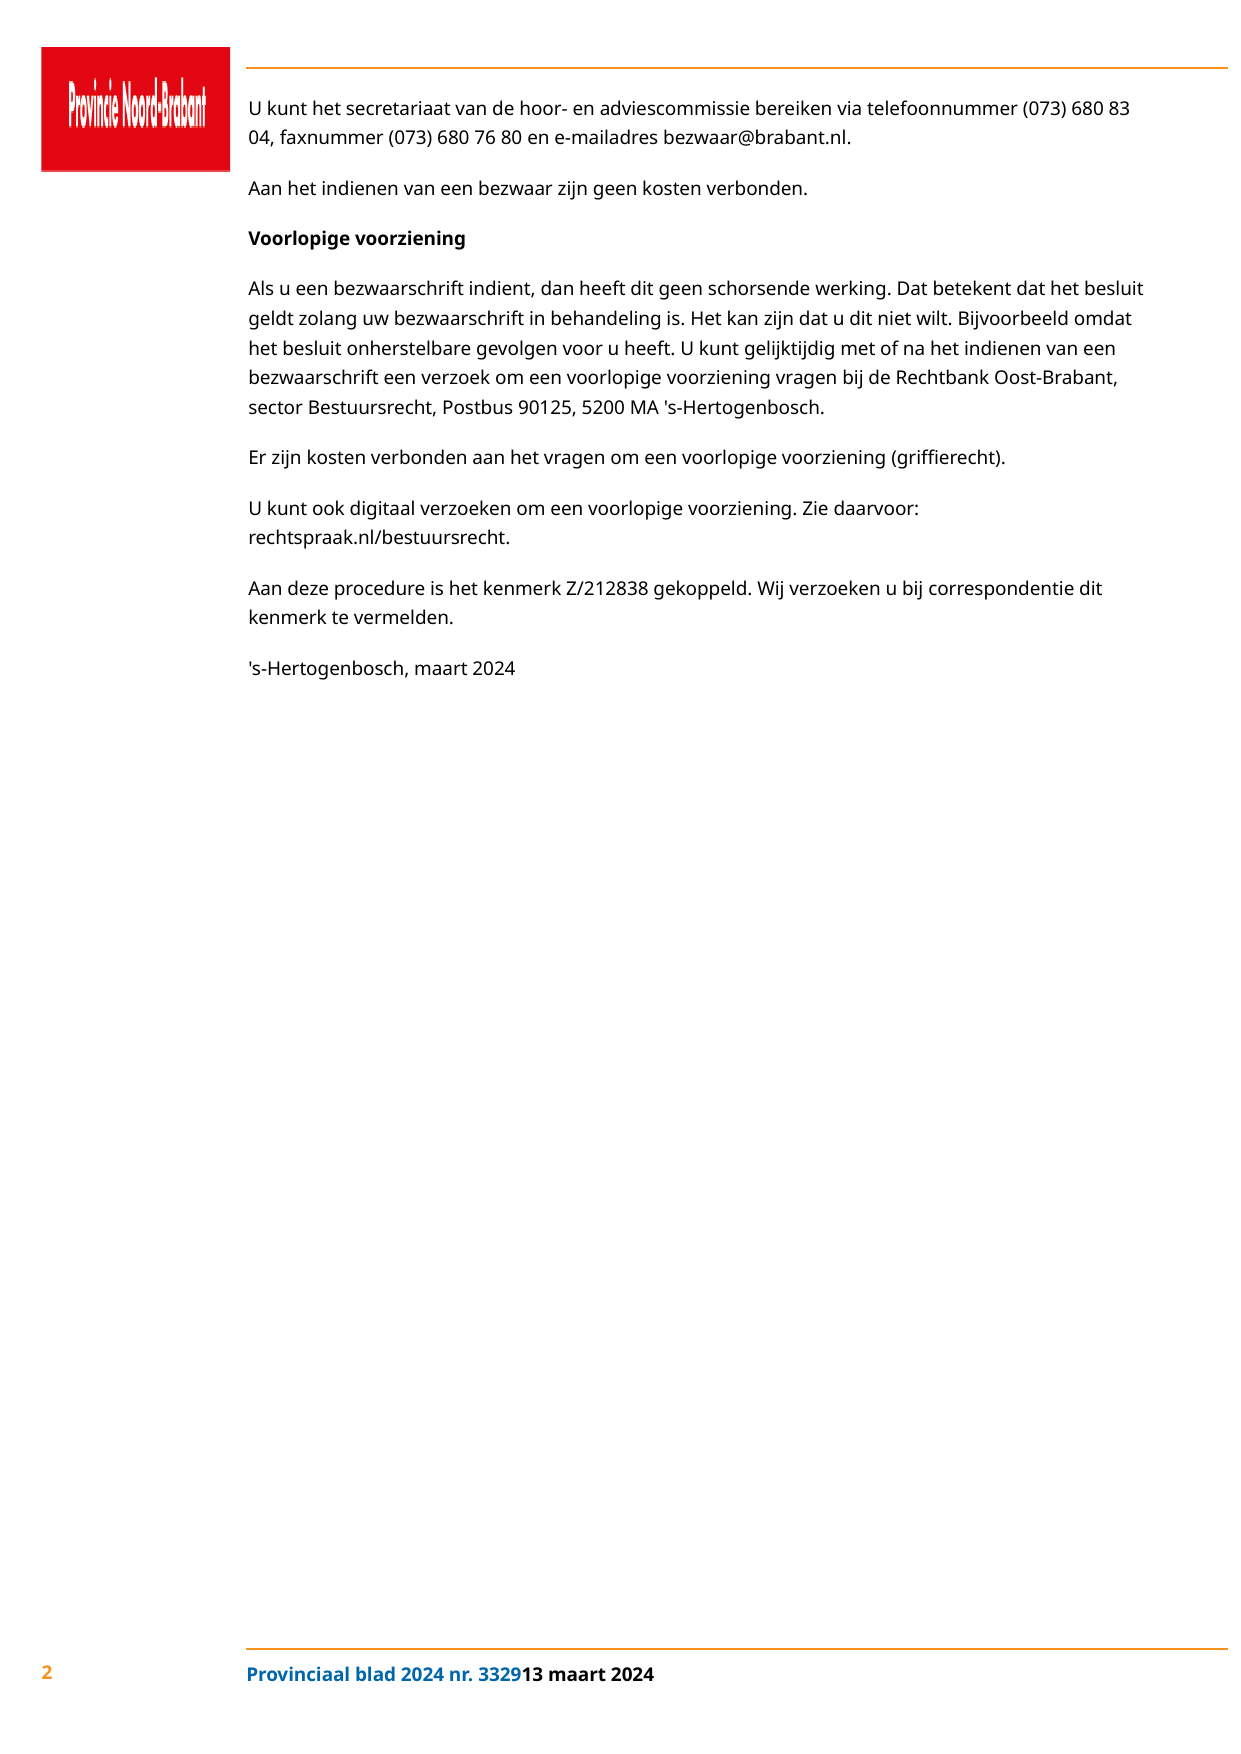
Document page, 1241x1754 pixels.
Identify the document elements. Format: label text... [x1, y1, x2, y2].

picture [41, 47, 231, 172]
text Voorlopige voorziening [248, 225, 1152, 251]
text Aan het indienen van een bezwaar zijn geen kosten verbonden. [248, 175, 1152, 201]
text 's-Hertogenbosch, maart 2024 [248, 655, 1152, 681]
text U kunt ook digitaal verzoeken om een voorlopige voorziening. Zie daarvoor: rechtspraak.nl/bestuursrecht. [248, 495, 1152, 550]
text Er zijn kosten verbonden aan het vragen om een voorlopige voorziening (griffierecht). [248, 444, 1152, 470]
text U kunt het secretariaat van de hoor- en adviescommissie bereiken via telefoonnummer (073) 680 83 04, faxnummer (073) 680 76 80 en e-mailadres bezwaar@brabant.nl. [248, 95, 1152, 150]
text Als u een bezwaarschrift indient, dan heeft dit geen schorsende werking. Dat betekent dat het besluit geldt zolang uw bezwaarschrift in behandeling is. Het kan zijn dat u dit niet wilt. Bijvoorbeeld omdat het besluit onherstelbare gevolgen voor u heeft. U kunt gelijktijdig met of na het indienen van een bezwaarschrift een verzoek om een voorlopige voorziening vragen bij de Rechtbank Oost-Brabant, sector Bestuursrecht, Postbus 90125, 5200 MA 's‑Hertogenbosch. [248, 276, 1152, 420]
text Aan deze procedure is het kenmerk Z/212838 gekoppeld. Wij verzoeken u bij correspondentie dit kenmerk te vermelden. [248, 575, 1152, 630]
